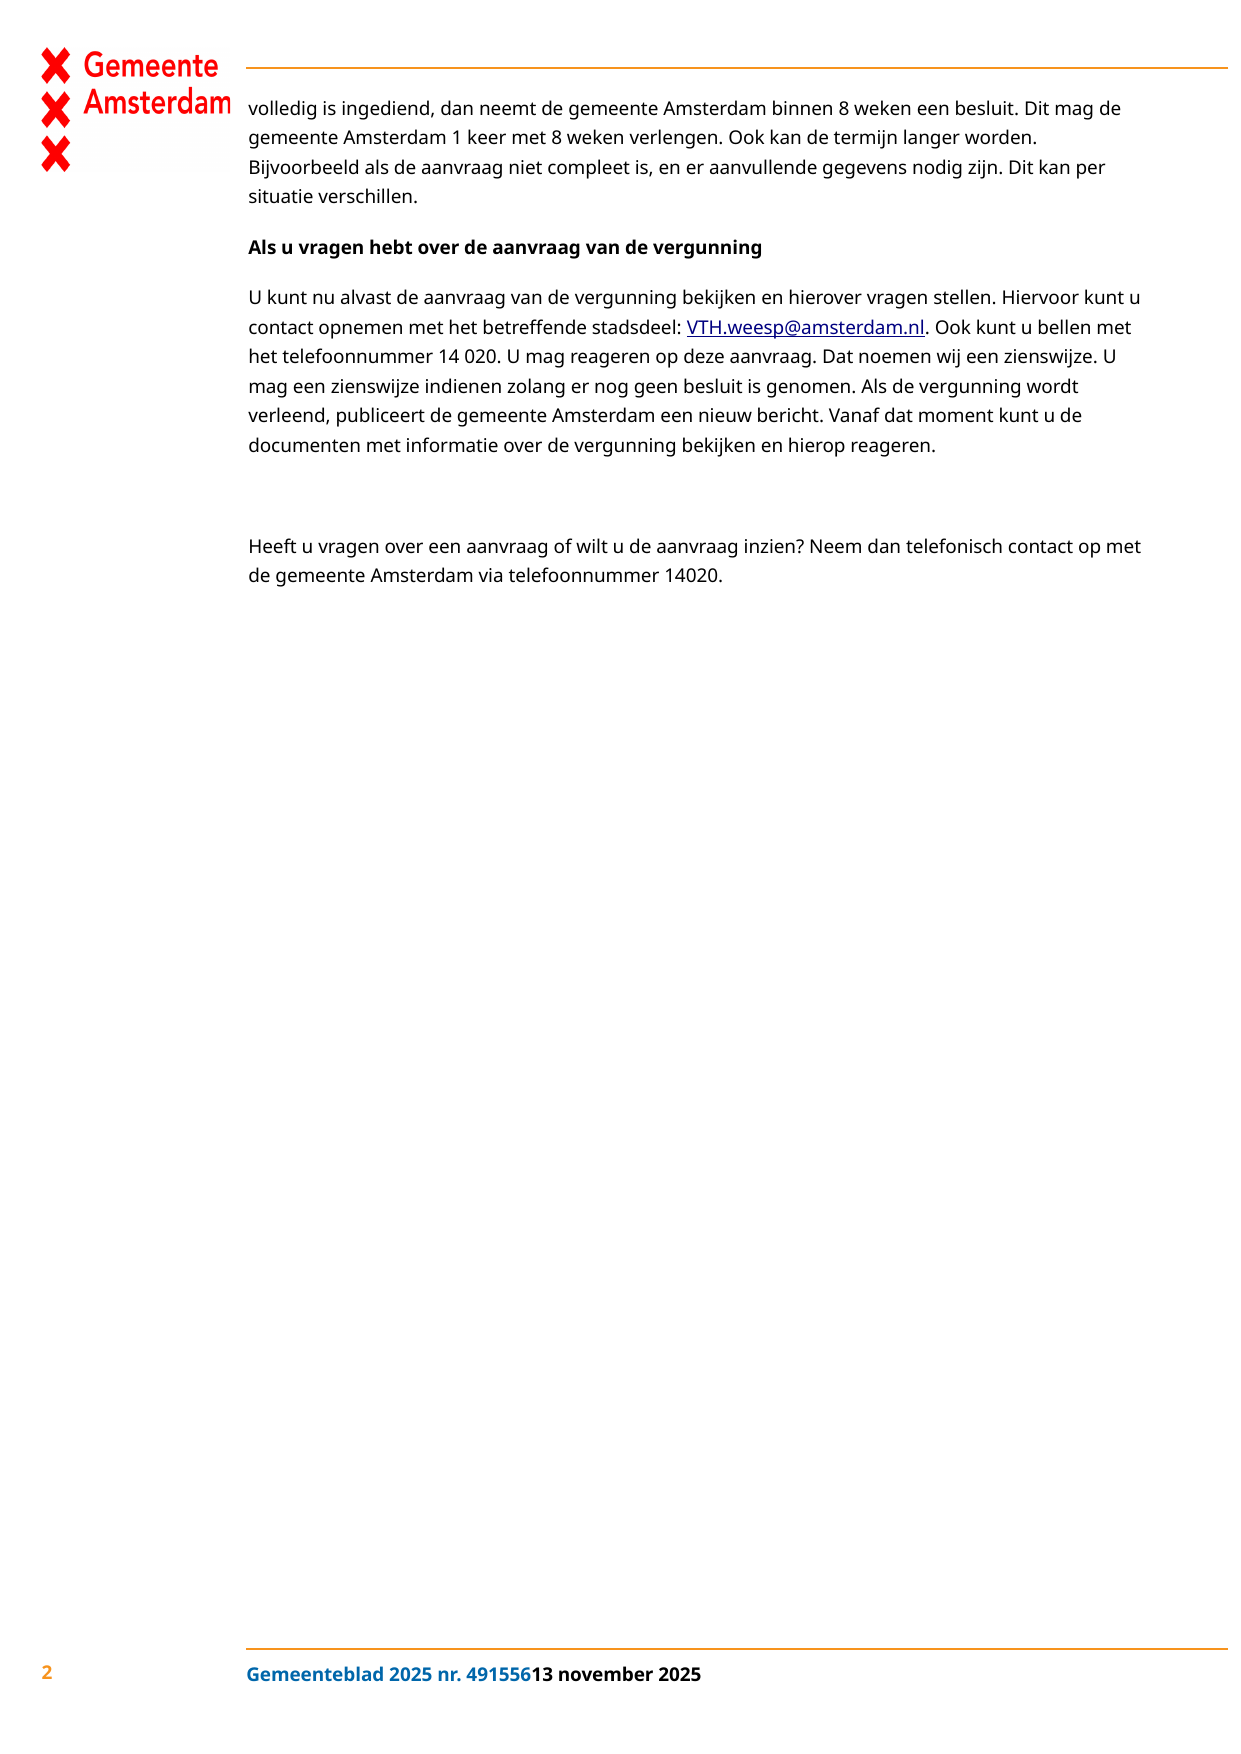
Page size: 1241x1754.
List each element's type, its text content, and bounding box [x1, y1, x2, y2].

picture [41, 47, 231, 172]
text U kunt nu alvast de aanvraag van de vergunning bekijken en hierover vragen stellen. Hiervoor kunt u contact opnemen met het betreffende stadsdeel: VTH.weesp@amsterdam.nl. Ook kunt u bellen met het telefoonnummer 14 020. U mag reageren op deze aanvraag. Dat noemen wij een zienswijze. U mag een zienswijze indienen zolang er nog geen besluit is genomen. Als de vergunning wordt verleend, publiceert de gemeente Amsterdam een nieuw bericht. Vanaf dat moment kunt u de documenten met informatie over de vergunning bekijken en hierop reageren. [248, 284, 1152, 458]
text Heeft u vragen over een aanvraag of wilt u de aanvraag inzien? Neem dan telefonisch contact op met de gemeente Amsterdam via telefoonnummer 14020. [248, 533, 1152, 588]
text volledig is ingediend, dan neemt de gemeente Amsterdam binnen 8 weken een besluit. Dit mag de gemeente Amsterdam 1 keer met 8 weken verlengen. Ook kan de termijn langer worden. Bijvoorbeeld als de aanvraag niet compleet is, en er aanvullende gegevens nodig zijn. Dit kan per situatie verschillen. [248, 95, 1152, 209]
text Als u vragen hebt over de aanvraag van de vergunning [248, 234, 1152, 260]
